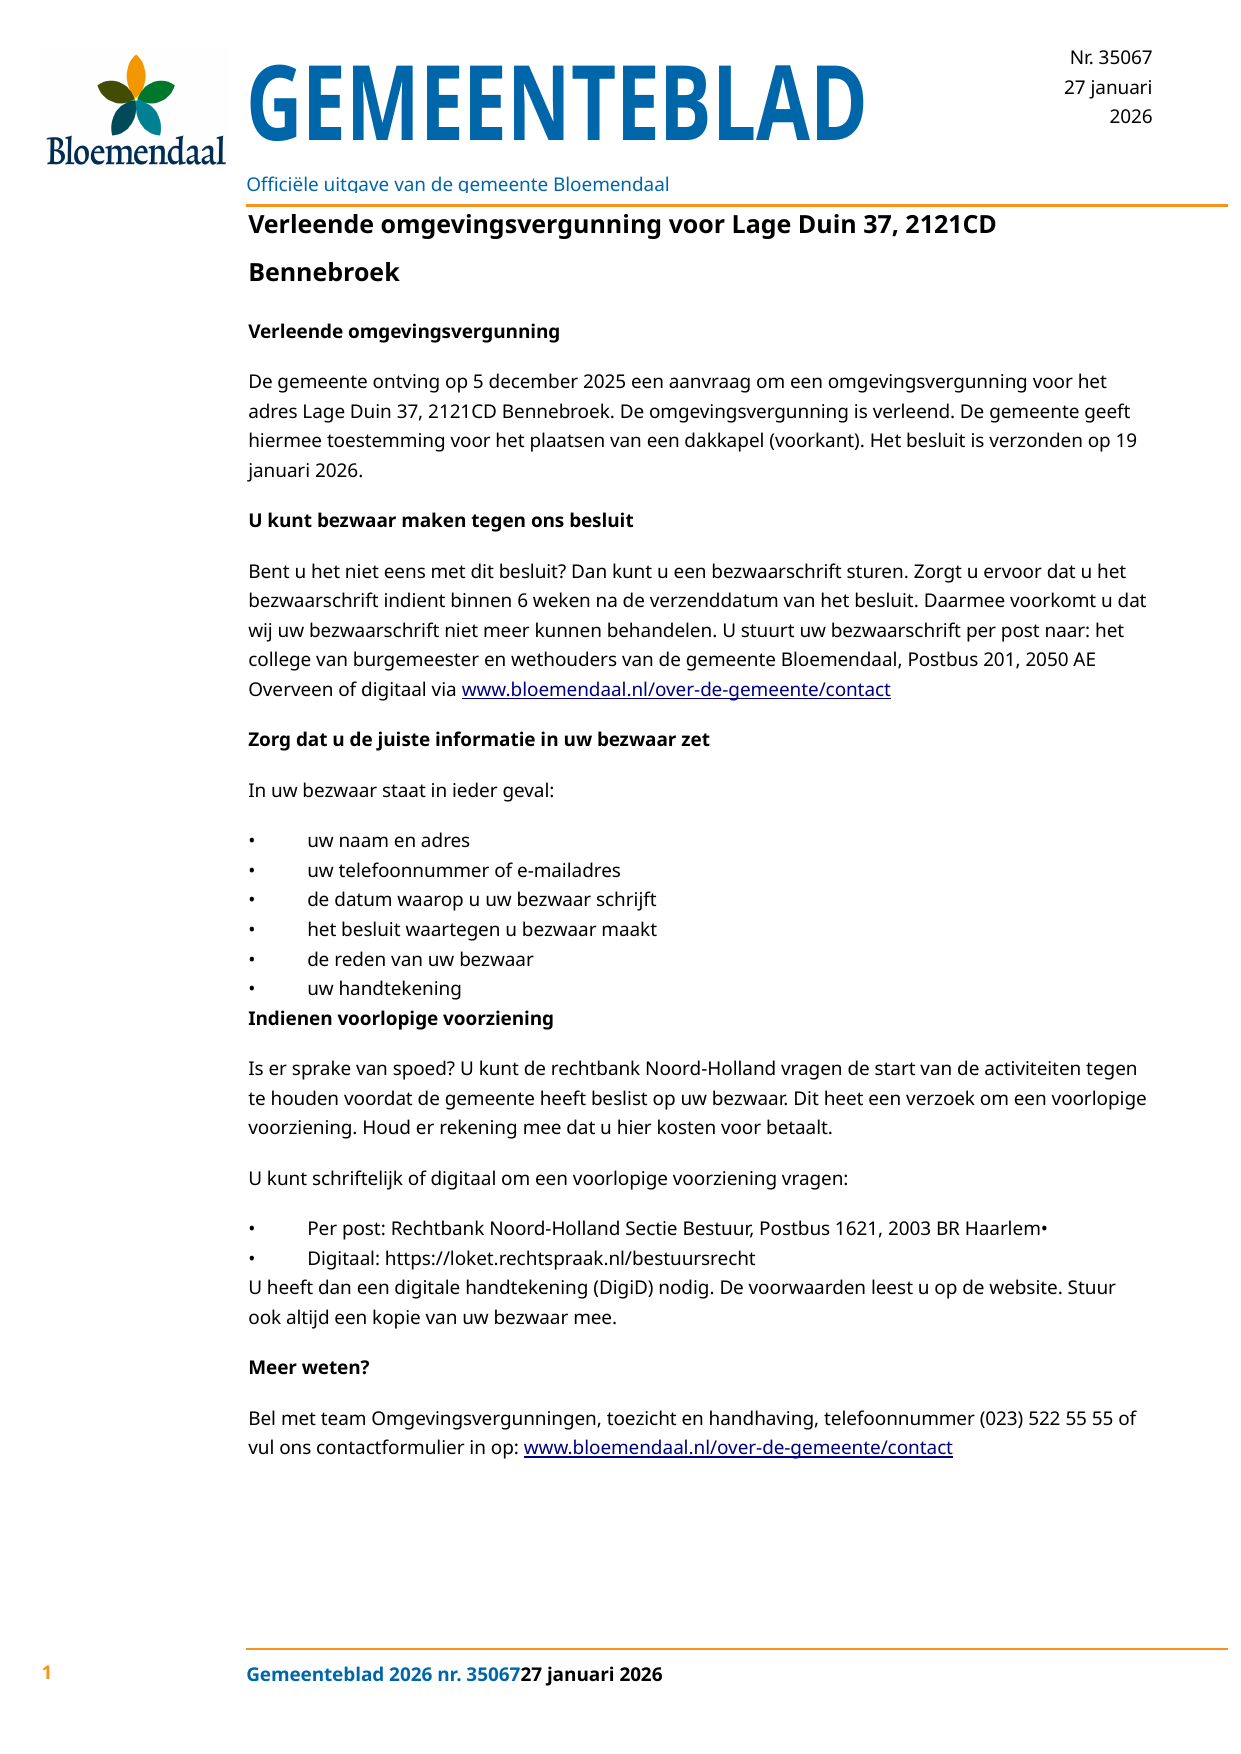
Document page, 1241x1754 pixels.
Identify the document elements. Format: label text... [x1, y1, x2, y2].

text Verleende omgevingsvergunning [248, 318, 1152, 344]
text Indienen voorlopige voorziening [248, 1005, 1152, 1031]
list uw naam en adres [248, 827, 1152, 853]
text U heeft dan een digitale handtekening (DigiD) nodig. De voorwaarden leest u op de website. Stuur ook altijd een kopie van uw bezwaar mee. [248, 1274, 1152, 1330]
list het besluit waartegen u bezwaar maakt [248, 916, 1152, 942]
text Bent u het niet eens met dit besluit? Dan kunt u een bezwaarschrift sturen. Zorgt u ervoor dat u het bezwaarschrift indient binnen 6 weken na de verzenddatum van het besluit. Daarmee voorkomt u dat wij uw bezwaarschrift niet meer kunnen behandelen. U stuurt uw bezwaarschrift per post naar: het college van burgemeester en wethouders van de gemeente Bloemendaal, Postbus 201, 2050 AE Overveen of digitaal via www.bloemendaal.nl/over-de-gemeente/contact [248, 558, 1152, 702]
list Per post: Rechtbank Noord-Holland Sectie Bestuur, Postbus 1621, 2003 BR Haarlem• [248, 1215, 1152, 1241]
text U kunt bezwaar maken tegen ons besluit [248, 507, 1152, 533]
text Meer weten? [248, 1354, 1152, 1380]
list de reden van uw bezwaar [248, 946, 1152, 972]
picture [41, 47, 231, 172]
text Is er sprake van spoed? U kunt de rechtbank Noord-Holland vragen de start van de activiteiten tegen te houden voordat de gemeente heeft beslist op uw bezwaar. Dit heet een verzoek om een voorlopige voorziening. Houd er rekening mee dat u hier kosten voor betaalt. [248, 1055, 1152, 1140]
text U kunt schriftelijk of digitaal om een voorlopige voorziening vragen: [248, 1165, 1152, 1191]
text In uw bezwaar staat in ieder geval: [248, 777, 1152, 803]
text De gemeente ontving op 5 december 2025 een aanvraag om een omgevingsvergunning voor het adres Lage Duin 37, 2121CD Bennebroek. De omgevingsvergunning is verleend. De gemeente geeft hiermee toestemming voor het plaatsen van een dakkapel (voorkant). Het besluit is verzonden op 19 januari 2026. [248, 368, 1152, 483]
text Zorg dat u de juiste informatie in uw bezwaar zet [248, 727, 1152, 752]
list Digitaal: https://loket.rechtspraak.nl/bestuursrecht [248, 1245, 1152, 1271]
list uw handtekening [248, 975, 1152, 1001]
list de datum waarop u uw bezwaar schrijft [248, 887, 1152, 912]
text Bel met team Omgevingsvergunningen, toezicht en handhaving, telefoonnummer (023) 522 55 55 of vul ons contactformulier in op: www.bloemendaal.nl/over-de-gemeente/contact [248, 1405, 1152, 1460]
text Verleende omgevingsvergunning voor Lage Duin 37, 2121CD Bennebroek [248, 207, 1152, 288]
list uw telefoonnummer of e-mailadres [248, 857, 1152, 883]
